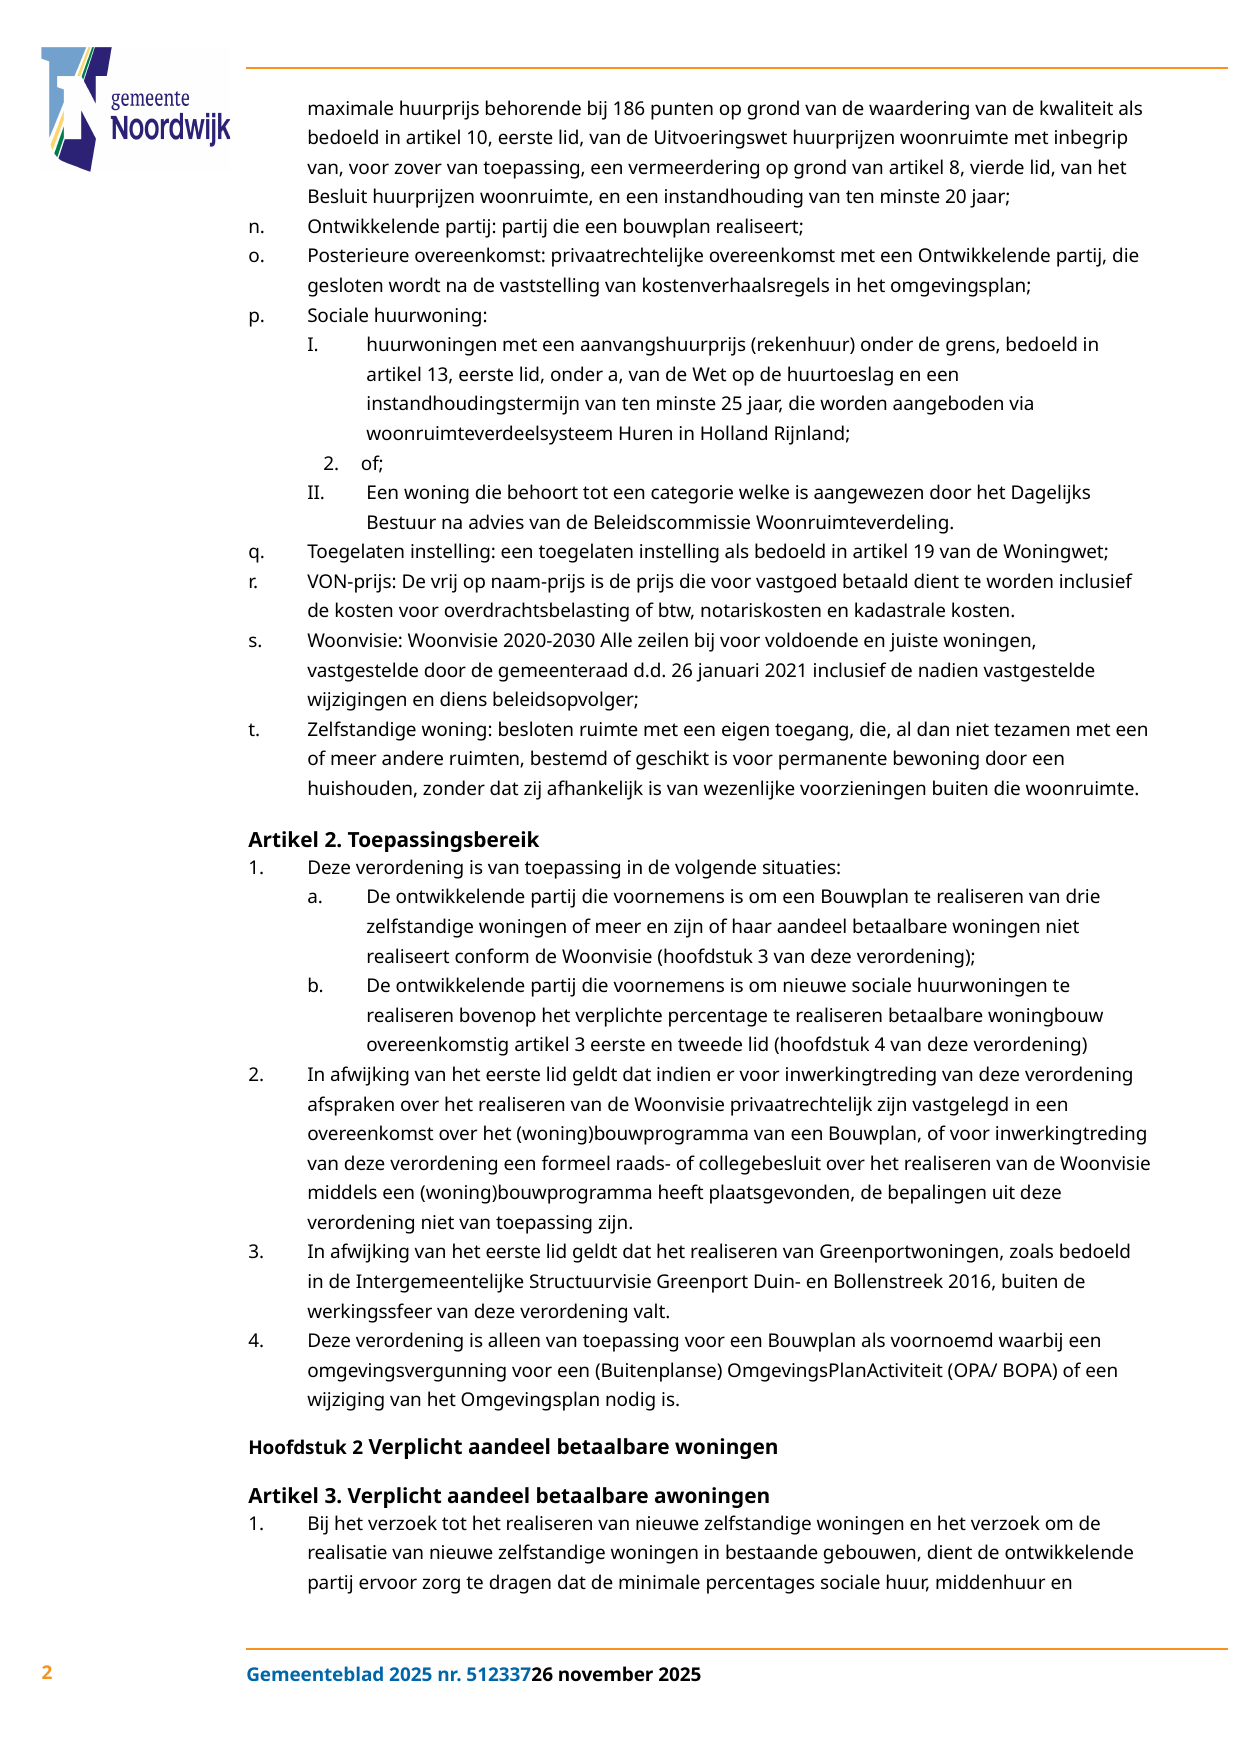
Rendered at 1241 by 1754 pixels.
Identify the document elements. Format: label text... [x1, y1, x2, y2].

list In afwijking van het eerste lid geldt dat indien er voor inwerkingtreding van deze verordening afspraken over het realiseren van de Woonvisie privaatrechtelijk zijn vastgelegd in een overeenkomst over het (woning)bouwprogramma van een Bouwplan, of voor inwerkingtreding van deze verordening een formeel raads- of collegebesluit over het realiseren van de Woonvisie middels een (woning)bouwprogramma heeft plaatsgevonden, de bepalingen uit deze verordening niet van toepassing zijn. [248, 1061, 1152, 1235]
list Ontwikkelende partij: partij die een bouwplan realiseert; [248, 213, 1152, 239]
list Bij het verzoek tot het realiseren van nieuwe zelfstandige woningen en het verzoek om de realisatie van nieuwe zelfstandige woningen in bestaande gebouwen, dient de ontwikkelende partij ervoor zorg te dragen dat de minimale percentages sociale huur, middenhuur en [248, 1510, 1152, 1595]
list De ontwikkelende partij die voornemens is om nieuwe sociale huurwoningen te realiseren bovenop het verplichte percentage te realiseren betaalbare woningbouw overeenkomstig artikel 3 eerste en tweede lid (hoofdstuk 4 van deze verordening) [307, 972, 1152, 1057]
list In afwijking van het eerste lid geldt dat het realiseren van Greenportwoningen, zoals bedoeld in de Intergemeentelijke Structuurvisie Greenport Duin- en Bollenstreek 2016, buiten de werkingssfeer van deze verordening valt. [248, 1239, 1152, 1323]
list Toegelaten instelling: een toegelaten instelling als bedoeld in artikel 19 van de Woningwet; [248, 538, 1152, 564]
list Deze verordening is alleen van toepassing voor een Bouwplan als voornoemd waarbij een omgevingsvergunning voor een (Buitenplanse) OmgevingsPlanActiviteit (OPA/ BOPA) of een wijziging van het Omgevingsplan nodig is. [248, 1327, 1152, 1412]
list Deze verordening is van toepassing in de volgende situaties: [248, 854, 1152, 880]
list huurwoningen met een aanvangshuurprijs (rekenhuur) onder de grens, bedoeld in artikel 13, eerste lid, onder a, van de Wet op de huurtoeslag en een instandhoudingstermijn van ten minste 25 jaar, die worden aangeboden via woonruimteverdeelsysteem Huren in Holland Rijnland; [307, 331, 1152, 446]
list Zelfstandige woning: besloten ruimte met een eigen toegang, die, al dan niet tezamen met een of meer andere ruimten, bestemd of geschikt is voor permanente bewoning door een huishouden, zonder dat zij afhankelijk is van wezenlijke voorzieningen buiten die woonruimte. [248, 716, 1152, 801]
text Artikel 2. Toepassingsbereik [248, 826, 1152, 854]
list maximale huurprijs behorende bij 186 punten op grond van de waardering van de kwaliteit als bedoeld in artikel 10, eerste lid, van de Uitvoeringswet huurprijzen woonruimte met inbegrip van, voor zover van toepassing, een vermeerdering op grond van artikel 8, vierde lid, van het Besluit huurprijzen woonruimte, en een instandhouding van ten minste 20 jaar; [248, 95, 1152, 209]
text Hoofdstuk 2 Verplicht aandeel betaalbare woningen [248, 1432, 1152, 1461]
list of; [323, 450, 1152, 476]
picture [41, 47, 231, 172]
list VON-prijs: De vrij op naam-prijs is de prijs die voor vastgoed betaald dient te worden inclusief de kosten voor overdrachtsbelasting of btw, notariskosten en kadastrale kosten. [248, 568, 1152, 623]
list Een woning die behoort tot een categorie welke is aangewezen door het Dagelijks Bestuur na advies van de Beleidscommissie Woonruimteverdeling. [307, 479, 1152, 535]
list Woonvisie: Woonvisie 2020-2030 Alle zeilen bij voor voldoende en juiste woningen, vastgestelde door de gemeenteraad d.d. 26 januari 2021 inclusief de nadien vastgestelde wijzigingen en diens beleidsopvolger; [248, 627, 1152, 712]
list Sociale huurwoning: [248, 302, 1152, 328]
list Posterieure overeenkomst: privaatrechtelijke overeenkomst met een Ontwikkelende partij, die gesloten wordt na de vaststelling van kostenverhaalsregels in het omgevingsplan; [248, 243, 1152, 298]
text Artikel 3. Verplicht aandeel betaalbare awoningen [248, 1481, 1152, 1510]
list De ontwikkelende partij die voornemens is om een Bouwplan te realiseren van drie zelfstandige woningen of meer en zijn of haar aandeel betaalbare woningen niet realiseert conform de Woonvisie (hoofdstuk 3 van deze verordening); [307, 884, 1152, 968]
